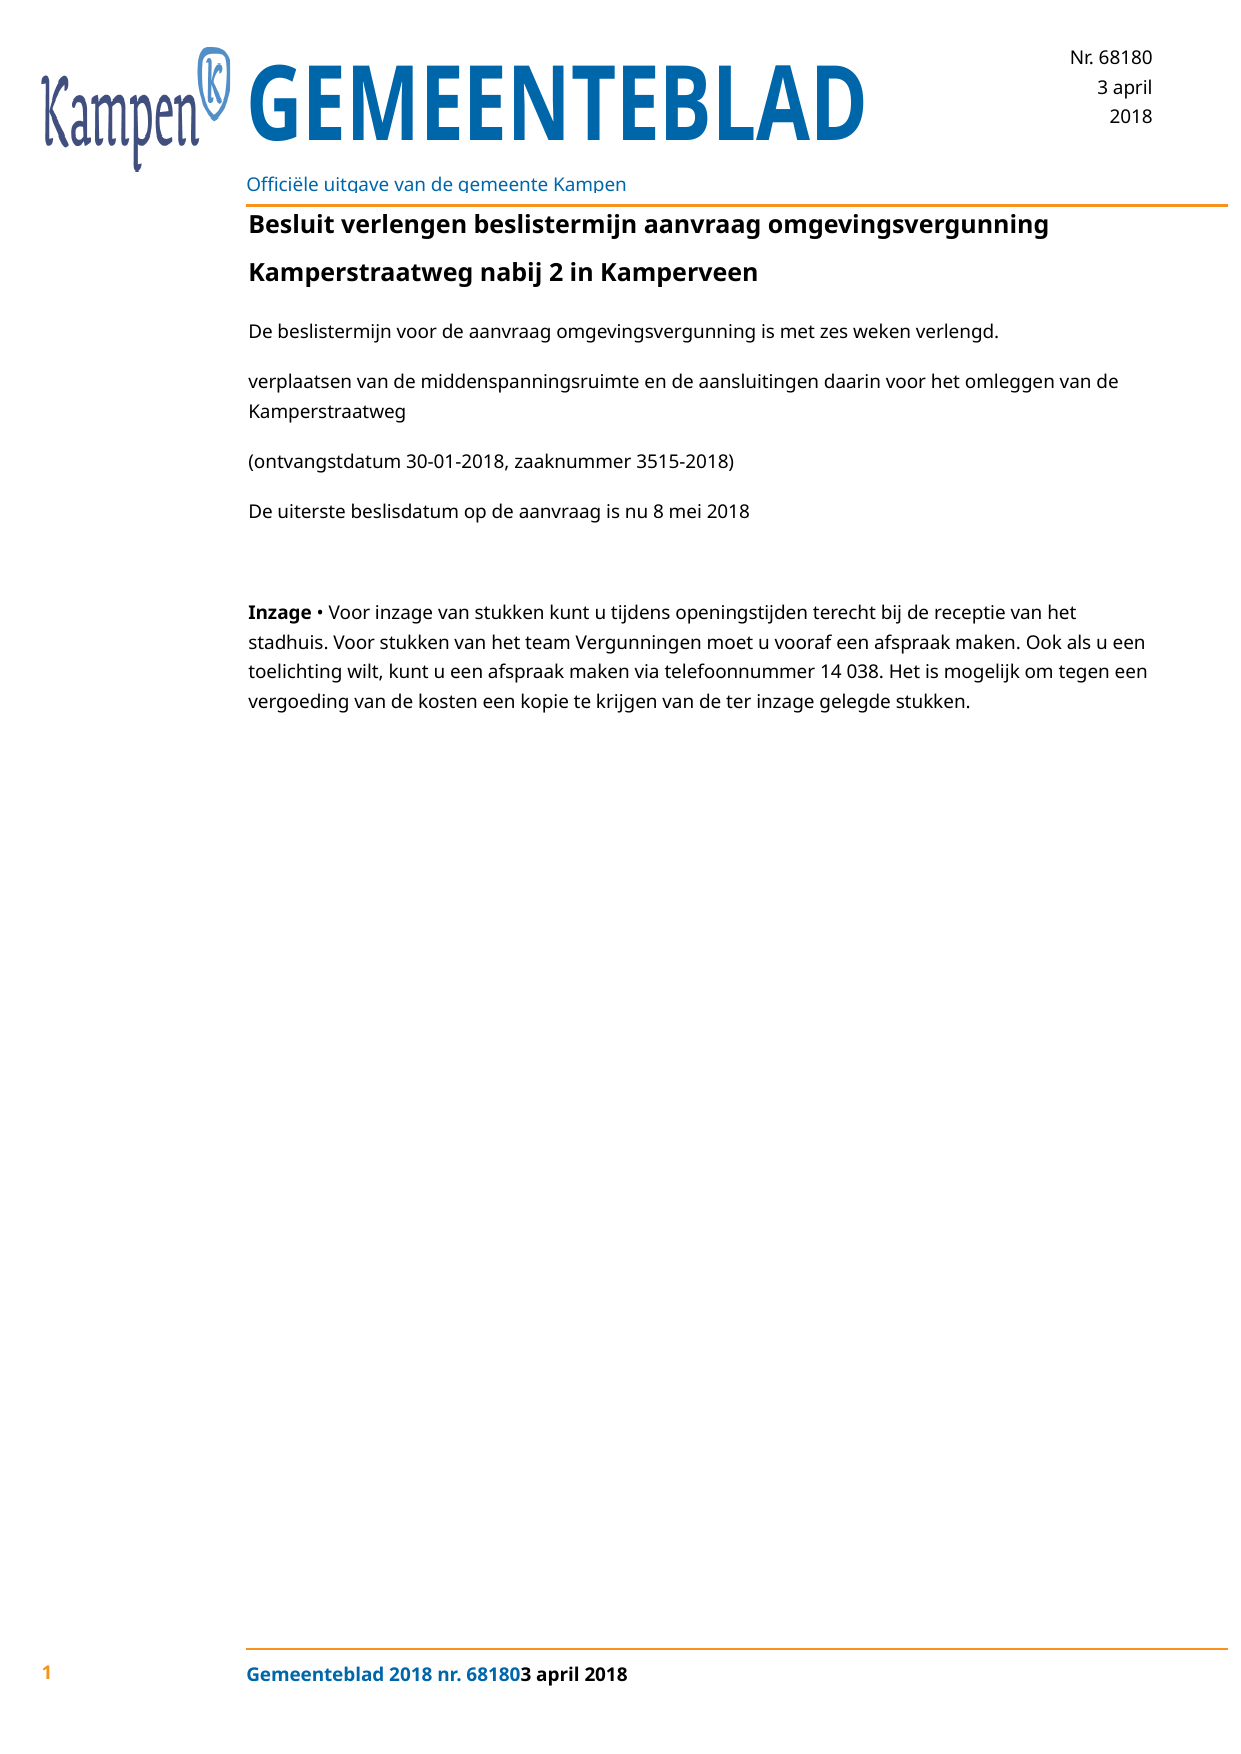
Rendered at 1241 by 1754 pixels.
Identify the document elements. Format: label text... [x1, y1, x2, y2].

text Besluit verlengen beslistermijn aanvraag omgevingsvergunning Kamperstraatweg nabij 2 in Kamperveen [248, 207, 1152, 288]
text De uiterste beslisdatum op de aanvraag is nu 8 mei 2018 [248, 499, 1152, 524]
text Inzage • Voor inzage van stukken kunt u tijdens openingstijden terecht bij de receptie van het stadhuis. Voor stukken van het team Vergunningen moet u vooraf een afspraak maken. Ook als u een toelichting wilt, kunt u een afspraak maken via telefoonnummer 14 038. Het is mogelijk om tegen een vergoeding van de kosten een kopie te krijgen van de ter inzage gelegde stukken. [248, 599, 1152, 714]
text (ontvangstdatum 30-01-2018, zaaknummer 3515-2018) [248, 448, 1152, 474]
picture [41, 47, 231, 172]
text De beslistermijn voor de aanvraag omgevingsvergunning is met zes weken verlengd. [248, 318, 1152, 344]
text verplaatsen van de middenspanningsruimte en de aansluitingen daarin voor het omleggen van de Kamperstraatweg [248, 368, 1152, 424]
